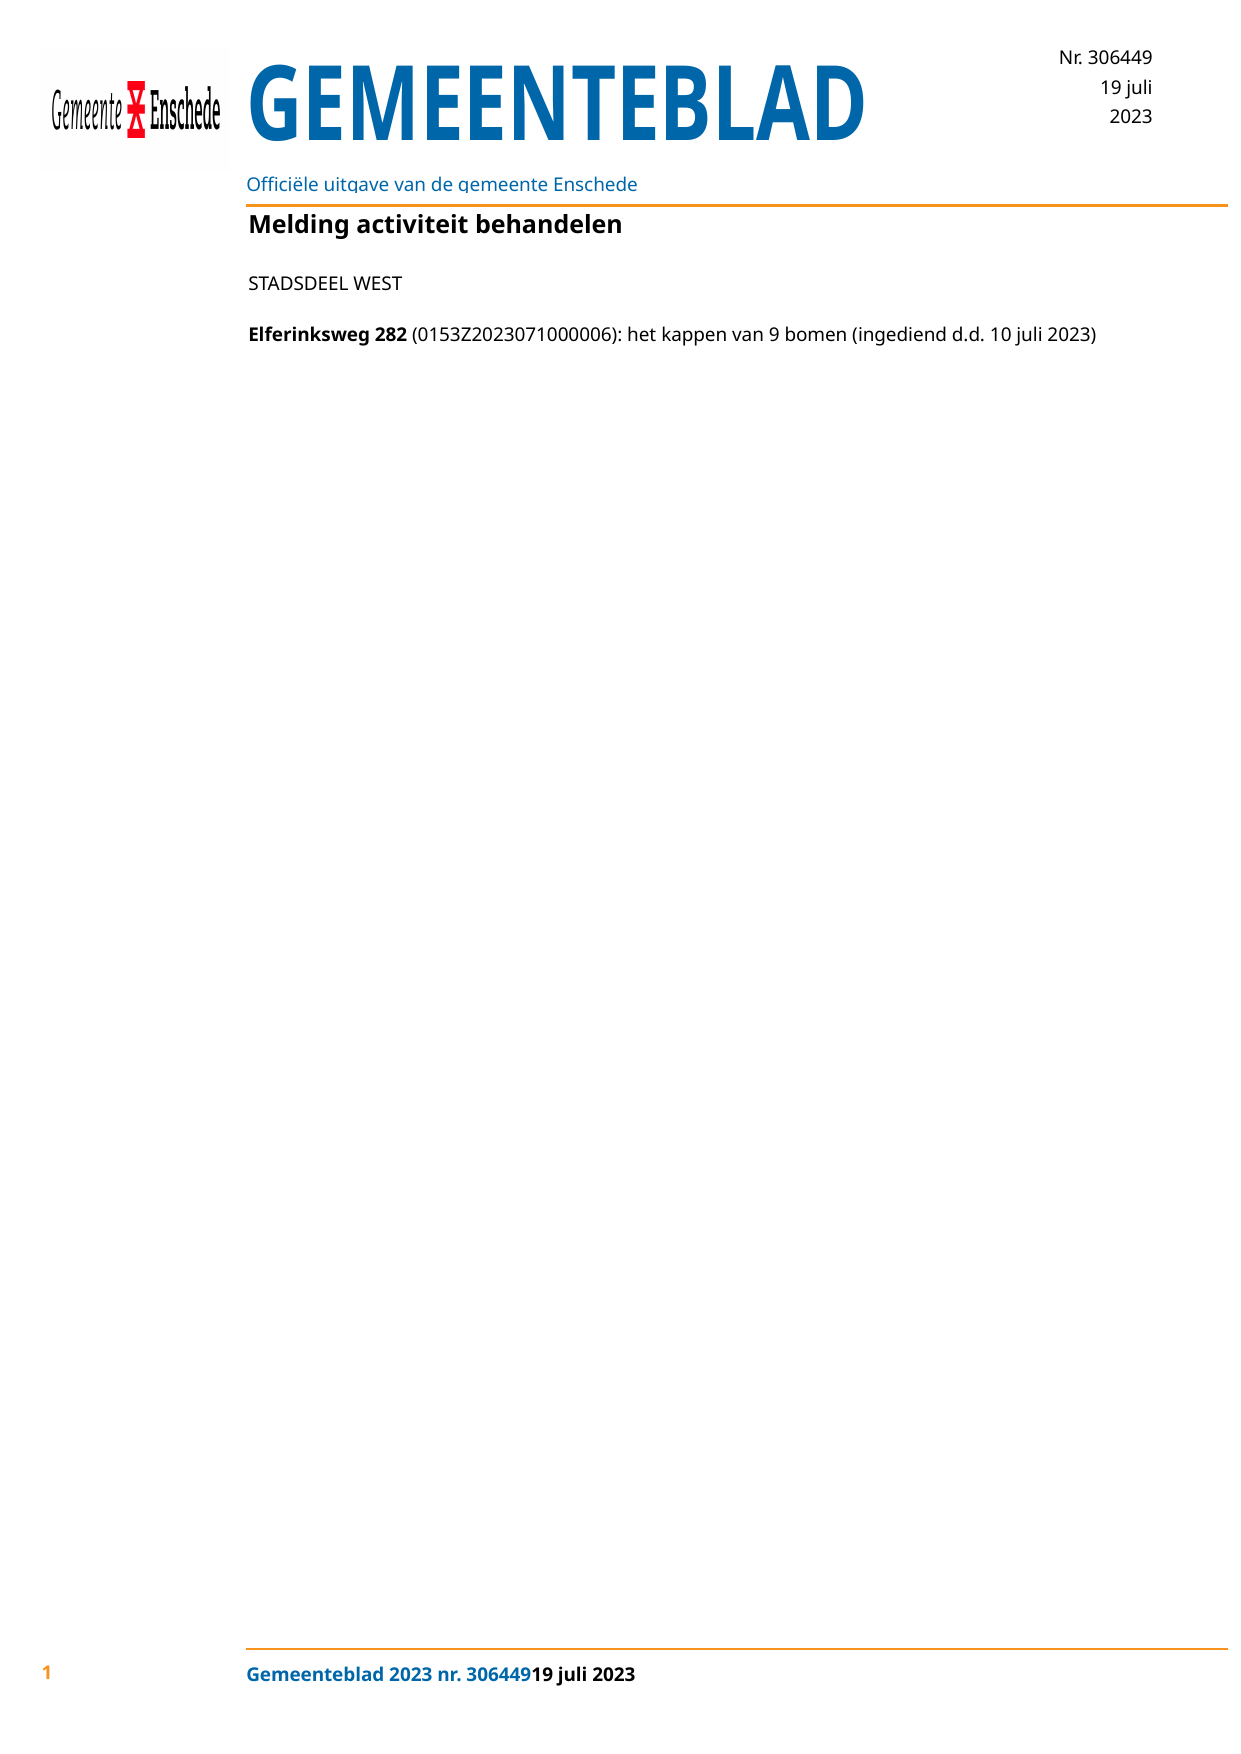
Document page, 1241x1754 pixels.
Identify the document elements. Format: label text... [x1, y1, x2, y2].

picture [41, 47, 231, 172]
text STADSDEEL WEST [248, 270, 1152, 296]
text Melding activiteit behandelen [248, 207, 1152, 241]
text Elferinksweg 282 (0153Z2023071000006): het kappen van 9 bomen (ingediend d.d. 10 juli 2023) [248, 321, 1152, 346]
